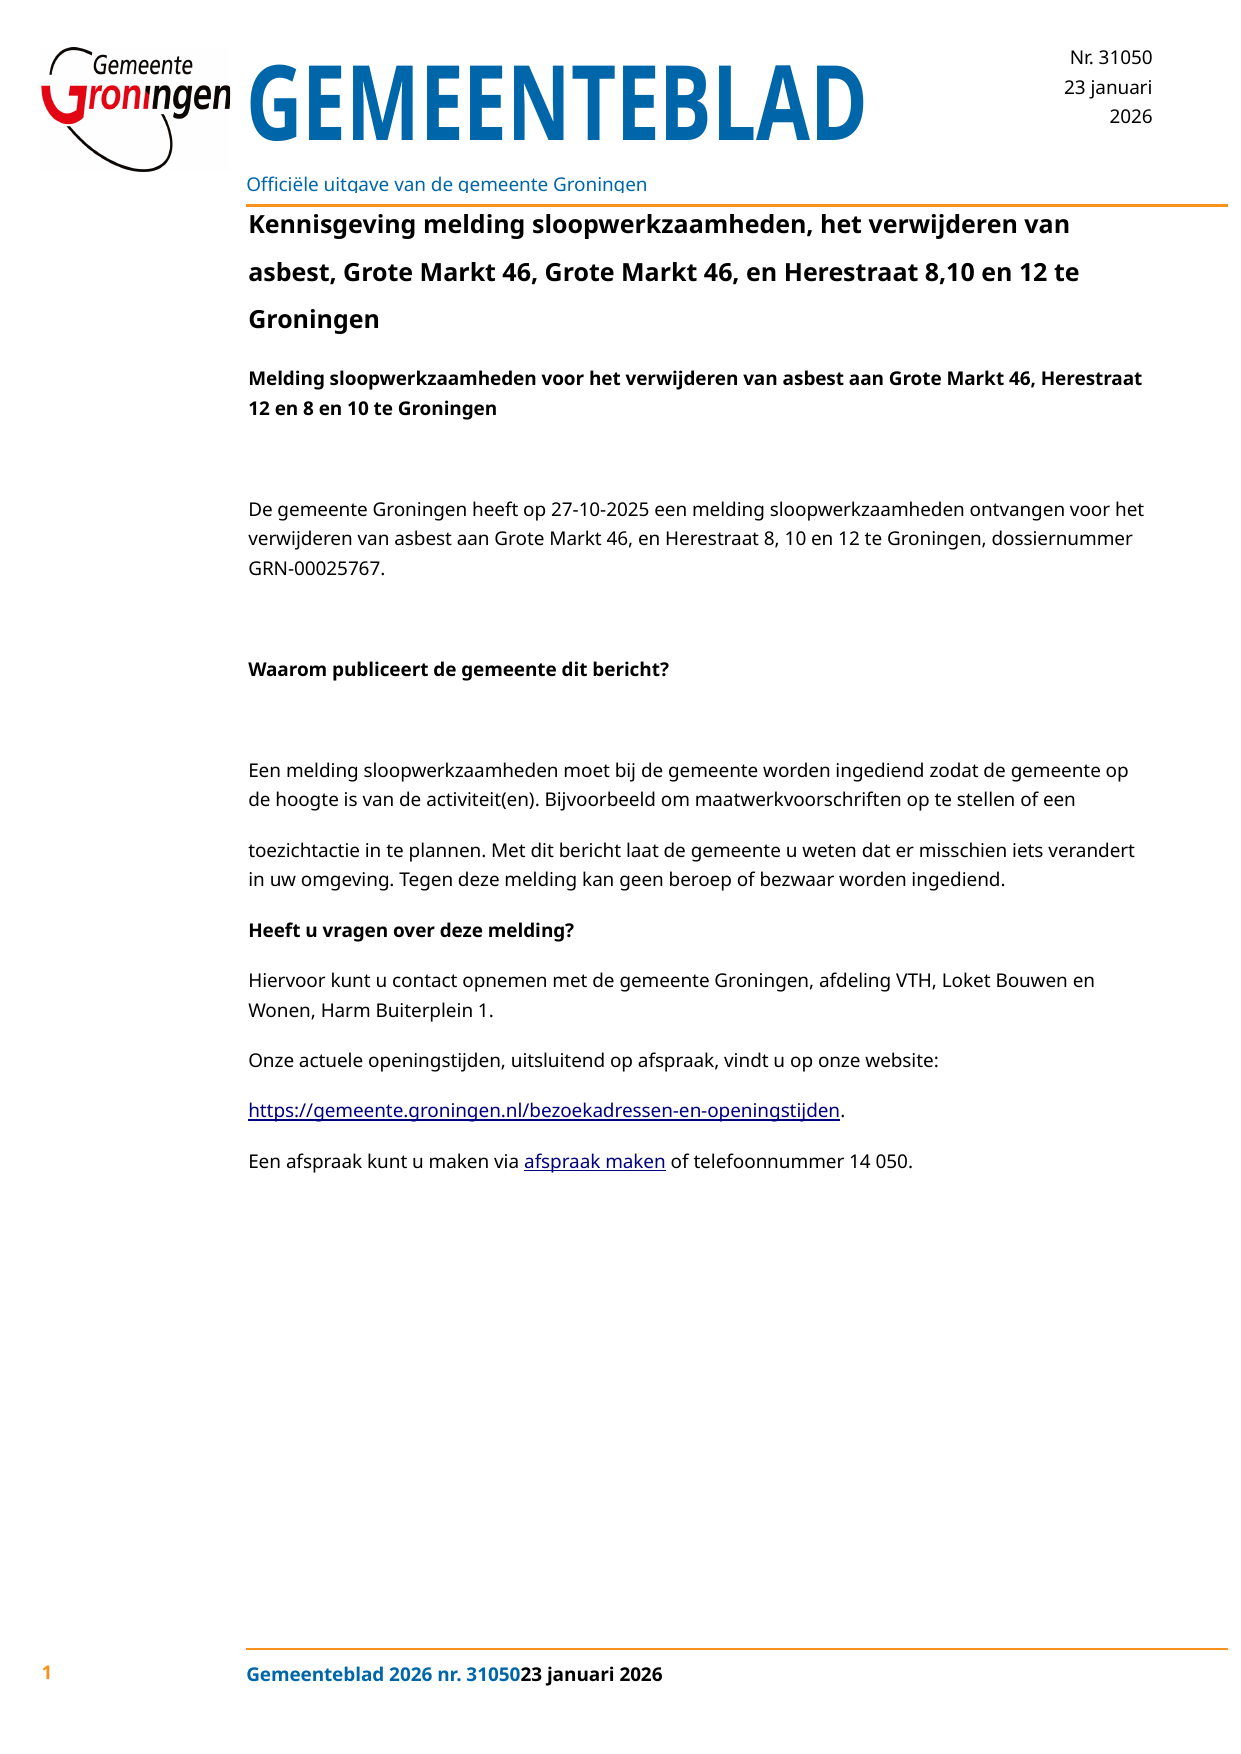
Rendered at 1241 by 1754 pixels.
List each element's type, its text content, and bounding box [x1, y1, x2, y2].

picture [41, 47, 231, 172]
text Hiervoor kunt u contact opnemen met de gemeente Groningen, afdeling VTH, Loket Bouwen en Wonen, Harm Buiterplein 1. [248, 967, 1152, 1022]
text Melding sloopwerkzaamheden voor het verwijderen van asbest aan Grote Markt 46, Herestraat 12 en 8 en 10 te Groningen [248, 366, 1152, 421]
text De gemeente Groningen heeft op 27-10-2025 een melding sloopwerkzaamheden ontvangen voor het verwijderen van asbest aan Grote Markt 46, en Herestraat 8, 10 en 12 te Groningen, dossiernummer GRN-00025767. [248, 496, 1152, 581]
text Kennisgeving melding sloopwerkzaamheden, het verwijderen van asbest, Grote Markt 46, Grote Markt 46, en Herestraat 8,10 en 12 te Groningen [248, 207, 1152, 336]
text Een afspraak kunt u maken via afspraak maken of telefoonnummer 14 050. [248, 1148, 1152, 1174]
text Een melding sloopwerkzaamheden moet bij de gemeente worden ingediend zodat de gemeente op de hoogte is van de activiteit(en). Bijvoorbeeld om maatwerkvoorschriften op te stellen of een [248, 757, 1152, 812]
text Onze actuele openingstijden, uitsluitend op afspraak, vindt u op onze website: [248, 1047, 1152, 1073]
text Heeft u vragen over deze melding? [248, 917, 1152, 942]
text toezichtactie in te plannen. Met dit bericht laat de gemeente u weten dat er misschien iets verandert in uw omgeving. Tegen deze melding kan geen beroep of bezwaar worden ingediend. [248, 837, 1152, 892]
text Waarom publiceert de gemeente dit bericht? [248, 656, 1152, 682]
text https://gemeente.groningen.nl/bezoekadressen-en-openingstijden. [248, 1098, 1152, 1123]
